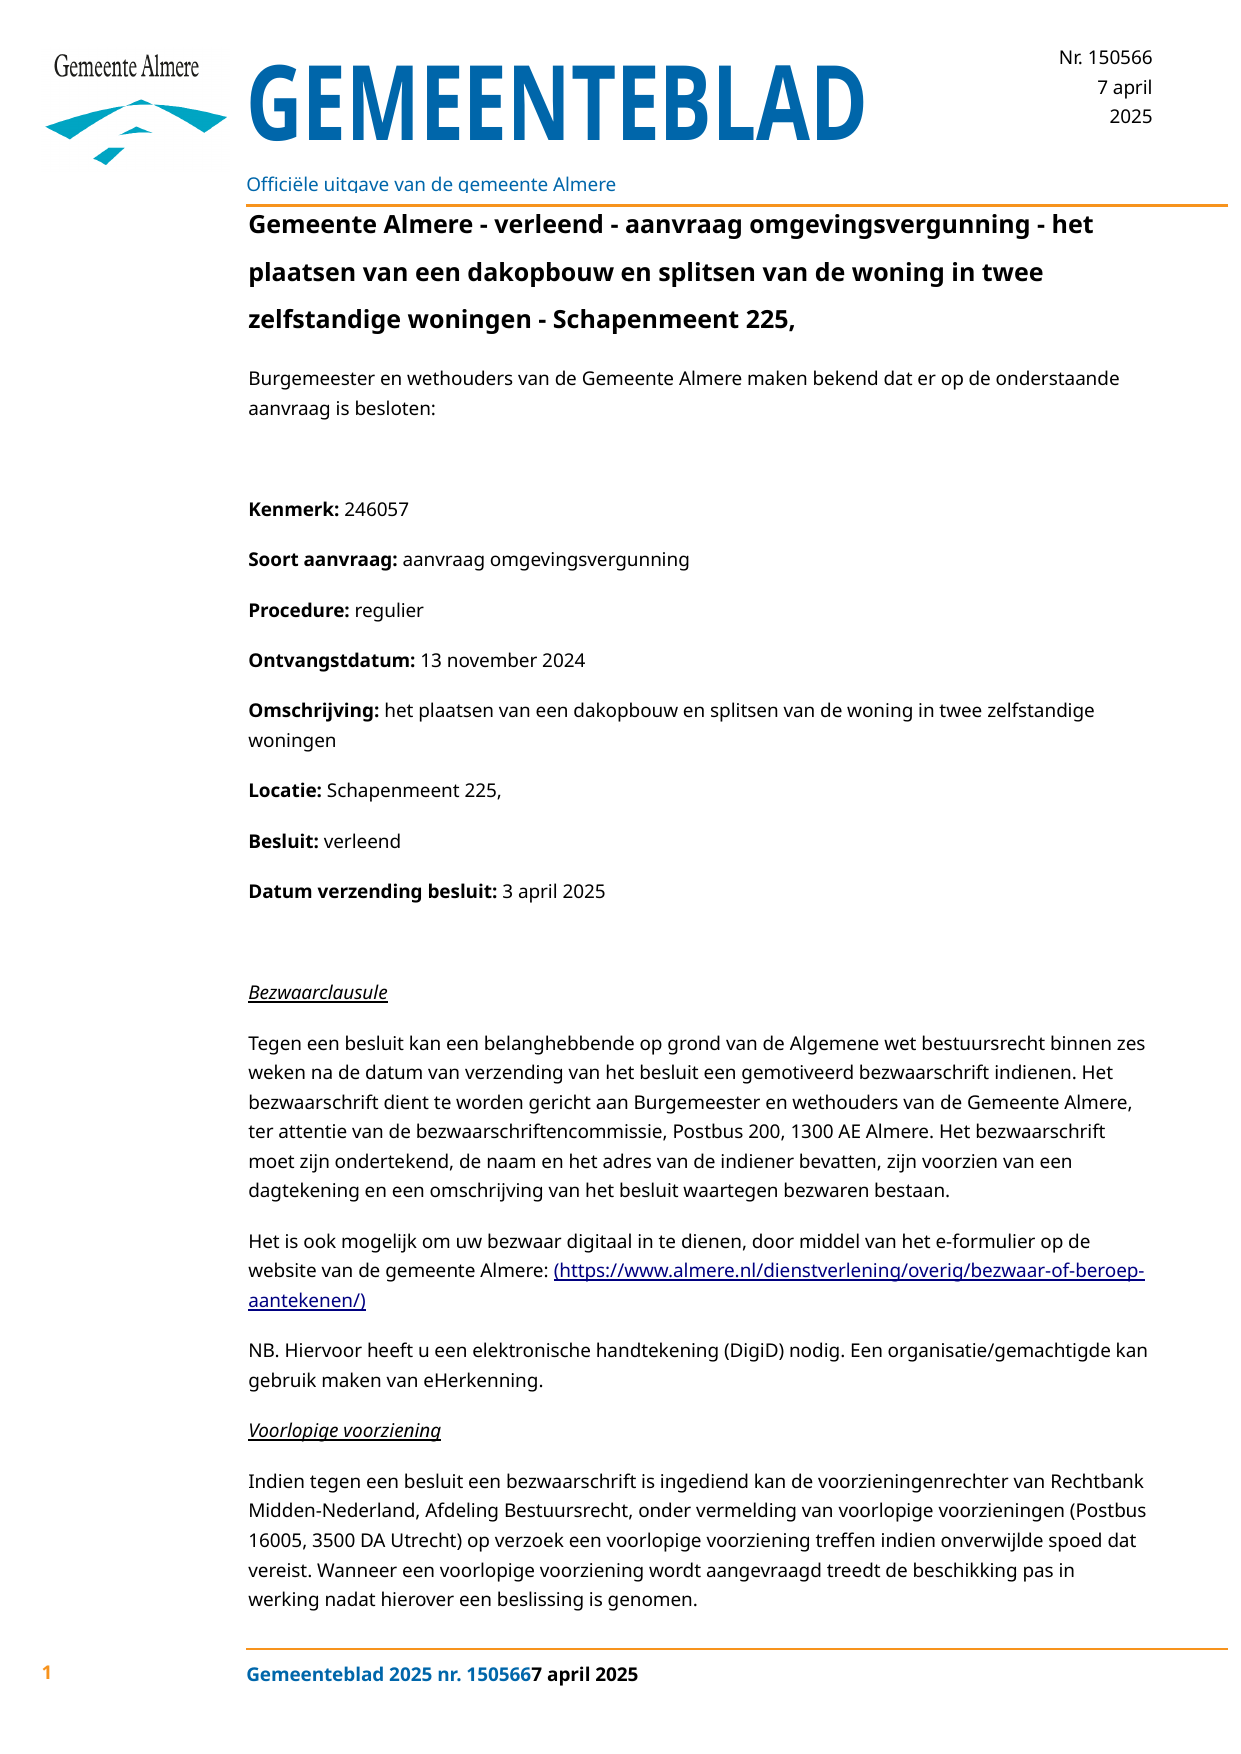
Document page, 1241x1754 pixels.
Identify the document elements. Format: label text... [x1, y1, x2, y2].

text Kenmerk: 246057 [248, 496, 1152, 522]
text Voorlopige voorziening [248, 1418, 1152, 1443]
text Indien tegen een besluit een bezwaarschrift is ingediend kan de voorzieningenrechter van Rechtbank Midden-Nederland, Afdeling Bestuursrecht, onder vermelding van voorlopige voorzieningen (Postbus 16005, 3500 DA Utrecht) op verzoek een voorlopige voorziening treffen indien onverwijlde spoed dat vereist. Wanneer een voorlopige voorziening wordt aangevraagd treedt de beschikking pas in werking nadat hierover een beslissing is genomen. [248, 1468, 1152, 1612]
text Besluit: verleend [248, 828, 1152, 854]
text Bezwaarclausule [248, 979, 1152, 1005]
text Burgemeester en wethouders van de Gemeente Almere maken bekend dat er op de onderstaande aanvraag is besloten: [248, 366, 1152, 421]
text Tegen een besluit kan een belanghebbende op grond van de Algemene wet bestuursrecht binnen zes weken na de datum van verzending van het besluit een gemotiveerd bezwaarschrift indienen. Het bezwaarschrift dient te worden gericht aan Burgemeester en wethouders van de Gemeente Almere, ter attentie van de bezwaarschriftencommissie, Postbus 200, 1300 AE Almere. Het bezwaarschrift moet zijn ondertekend, de naam en het adres van de indiener bevatten, zijn voorzien van een dagtekening en een omschrijving van het besluit waartegen bezwaren bestaan. [248, 1030, 1152, 1203]
text Gemeente Almere - verleend - aanvraag omgevingsvergunning - het plaatsen van een dakopbouw en splitsen van de woning in twee zelfstandige woningen - Schapenmeent 225, [248, 207, 1152, 336]
text Soort aanvraag: aanvraag omgevingsvergunning [248, 546, 1152, 572]
text Datum verzending besluit: 3 april 2025 [248, 878, 1152, 904]
text Ontvangstdatum: 13 november 2024 [248, 647, 1152, 673]
picture [41, 47, 231, 172]
text NB. Hiervoor heeft u een elektronische handtekening (DigiD) nodig. Een organisatie/gemachtigde kan gebruik maken van eHerkenning. [248, 1338, 1152, 1393]
text Locatie: Schapenmeent 225, [248, 778, 1152, 803]
text Omschrijving: het plaatsen van een dakopbouw en splitsen van de woning in twee zelfstandige woningen [248, 698, 1152, 753]
text Procedure: regulier [248, 597, 1152, 622]
text Het is ook mogelijk om uw bezwaar digitaal in te dienen, door middel van het e-formulier op de website van de gemeente Almere: (https://www.almere.nl/dienstverlening/overig/bezwaar-of-beroep-aantekenen/) [248, 1228, 1152, 1313]
